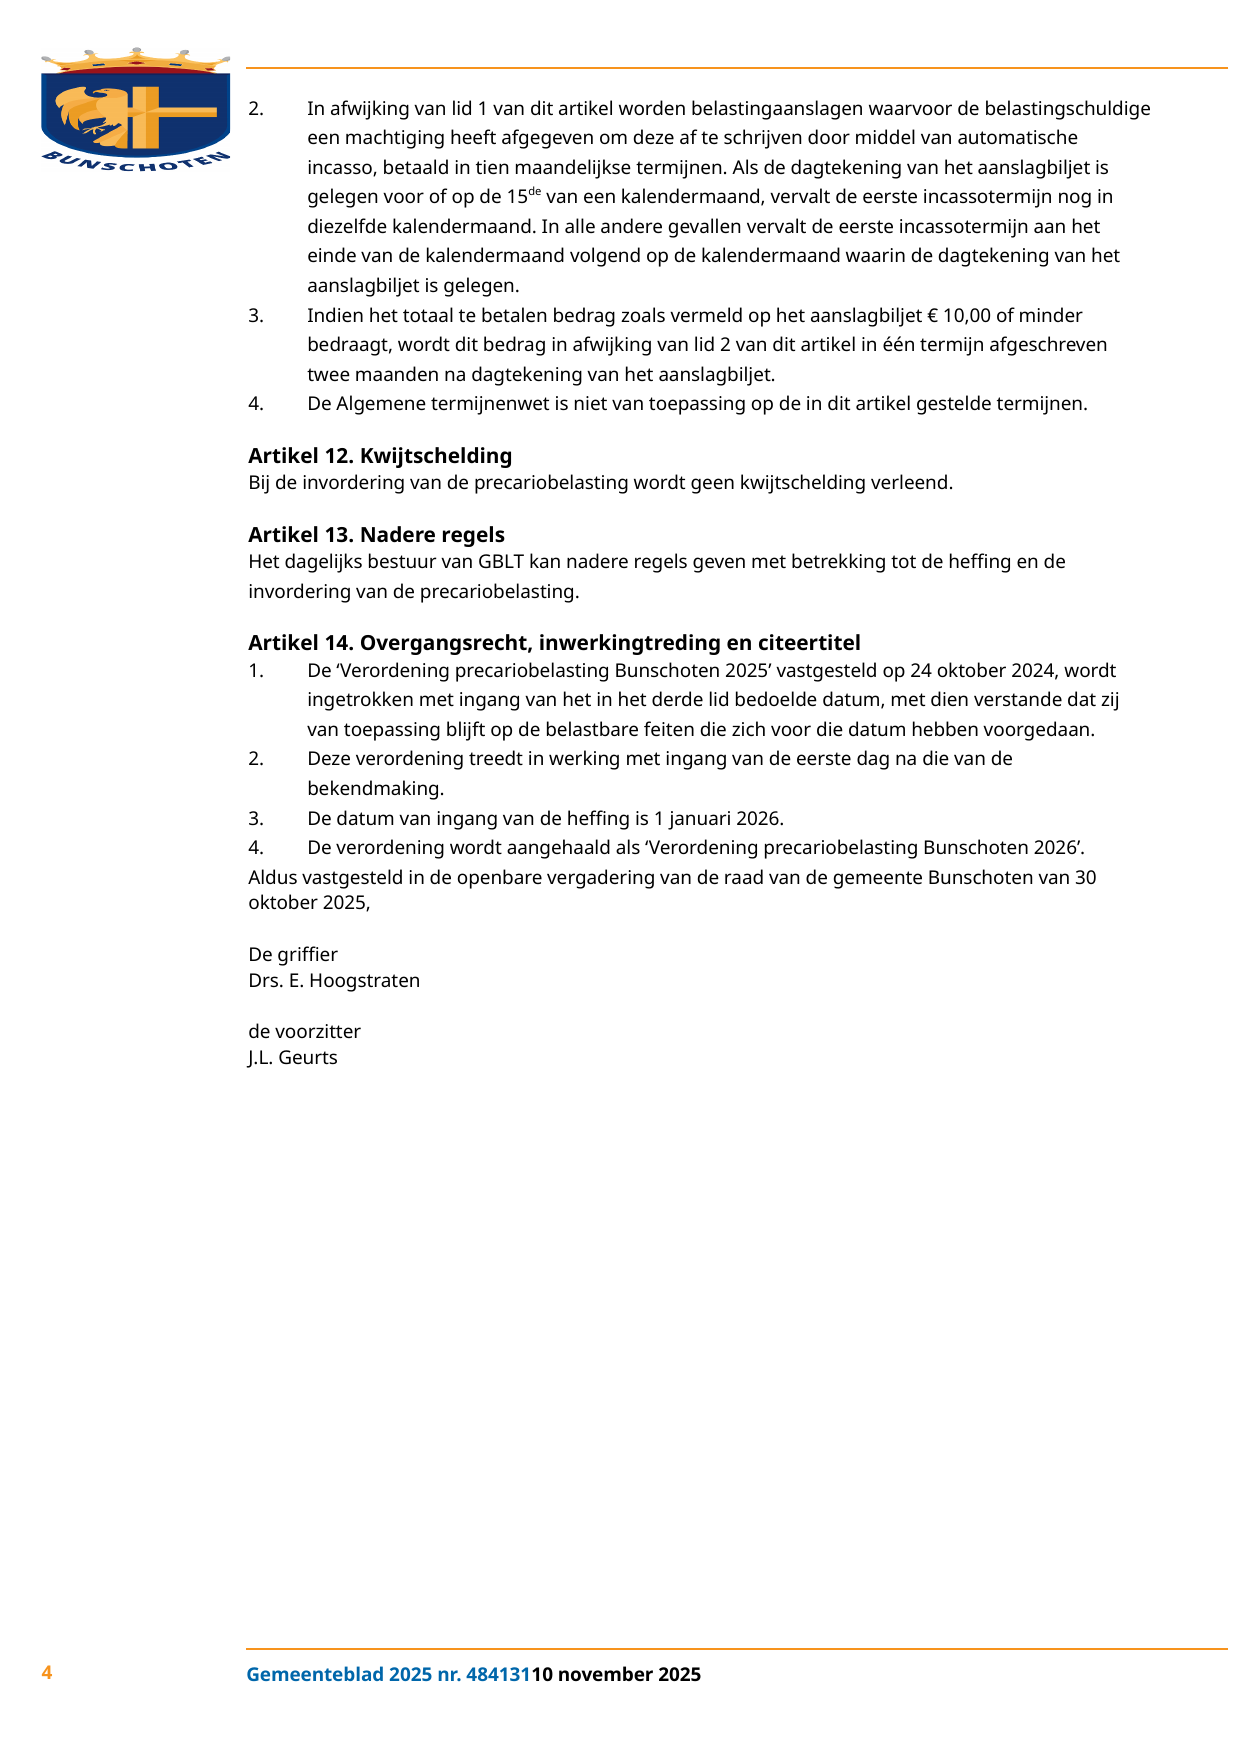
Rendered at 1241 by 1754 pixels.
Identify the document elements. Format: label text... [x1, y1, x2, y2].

list Deze verordening treedt in werking met ingang van de eerste dag na die van de bekendmaking. [248, 746, 1152, 801]
list De Algemene termijnenwet is niet van toepassing op de in dit artikel gestelde termijnen. [248, 391, 1152, 416]
text Artikel 13. Nadere regels [248, 520, 1152, 548]
text Het dagelijks bestuur van GBLT kan nadere regels geven met betrekking tot de heffing en de invordering van de precariobelasting. [248, 548, 1152, 604]
text Aldus vastgesteld in de openbare vergadering van de raad van de gemeente Bunschoten van 30 oktober 2025, [248, 864, 1152, 915]
text Artikel 14. Overgangsrecht, inwerkingtreding en citeertitel [248, 628, 1152, 657]
text De griffier [248, 941, 1152, 967]
picture [41, 47, 231, 172]
list In afwijking van lid 1 van dit artikel worden belastingaanslagen waarvoor de belastingschuldige een machtiging heeft afgegeven om deze af te schrijven door middel van automatische incasso, betaald in tien maandelijkse termijnen. Als de dagtekening van het aanslagbiljet is gelegen voor of op de 15de van een kalendermaand, vervalt de eerste incassotermijn nog in diezelfde kalendermaand. In alle andere gevallen vervalt de eerste incassotermijn aan het einde van de kalendermaand volgend op de kalendermaand waarin de dagtekening van het aanslagbiljet is gelegen. [248, 95, 1152, 298]
text de voorzitter [248, 1018, 1152, 1044]
list De verordening wordt aangehaald als ‘Verordening precariobelasting Bunschoten 2026’. [248, 834, 1152, 860]
text J.L. Geurts [248, 1044, 1152, 1070]
list Indien het totaal te betalen bedrag zoals vermeld op het aanslagbiljet € 10,00 of minder bedraagt, wordt dit bedrag in afwijking van lid 2 van dit artikel in één termijn afgeschreven twee maanden na dagtekening van het aanslagbiljet. [248, 302, 1152, 387]
list De datum van ingang van de heffing is 1 januari 2026. [248, 805, 1152, 830]
list De ‘Verordening precariobelasting Bunschoten 2025’ vastgesteld op 24 oktober 2024, wordt ingetrokken met ingang van het in het derde lid bedoelde datum, met dien verstande dat zij van toepassing blijft op de belastbare feiten die zich voor die datum hebben voorgedaan. [248, 657, 1152, 742]
text Bij de invordering van de precariobelasting wordt geen kwijtschelding verleend. [248, 469, 1152, 495]
text Artikel 12. Kwijtschelding [248, 441, 1152, 469]
text Drs. E. Hoogstraten [248, 967, 1152, 992]
